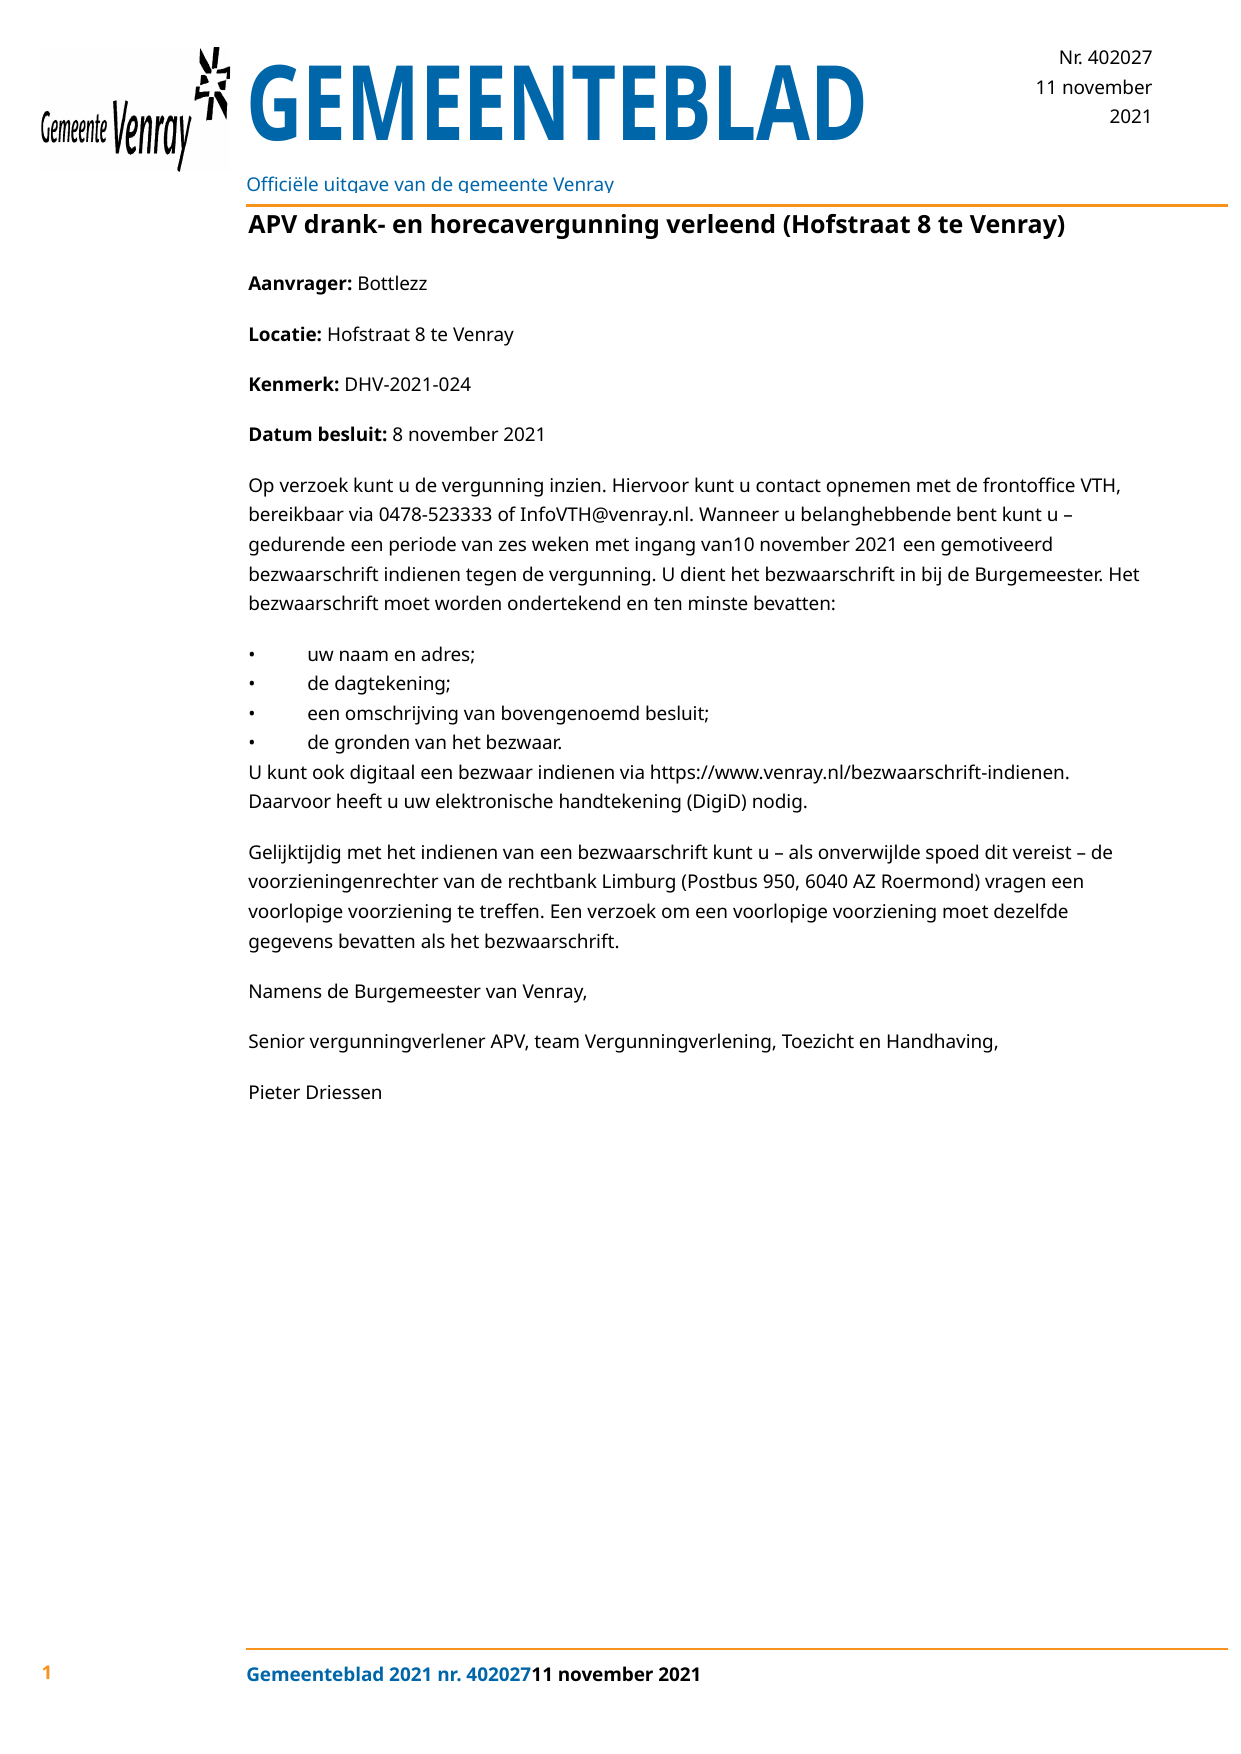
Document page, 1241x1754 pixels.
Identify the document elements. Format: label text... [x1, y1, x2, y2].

text Namens de Burgemeester van Venray, [248, 978, 1152, 1004]
text Senior vergunningverlener APV, team Vergunningverlening, Toezicht en Handhaving, [248, 1029, 1152, 1054]
list een omschrijving van bovengenoemd besluit; [248, 700, 1152, 726]
text Op verzoek kunt u de vergunning inzien. Hiervoor kunt u contact opnemen met de frontoffice VTH, bereikbaar via 0478-523333 of InfoVTH@venray.nl. Wanneer u belanghebbende bent kunt u – gedurende een periode van zes weken met ingang van10 november 2021 een gemotiveerd bezwaarschrift indienen tegen de vergunning. U dient het bezwaarschrift in bij de Burgemeester. Het bezwaarschrift moet worden ondertekend en ten minste bevatten: [248, 472, 1152, 616]
text Gelijktijdig met het indienen van een bezwaarschrift kunt u – als onverwijlde spoed dit vereist – de voorzieningenrechter van de rechtbank Limburg (Postbus 950, 6040 AZ Roermond) vragen een voorlopige voorziening te treffen. Een verzoek om een voorlopige voorziening moet dezelfde gegevens bevatten als het bezwaarschrift. [248, 839, 1152, 953]
picture [41, 47, 231, 172]
text Kenmerk: DHV-2021-024 [248, 371, 1152, 397]
text Datum besluit: 8 november 2021 [248, 422, 1152, 447]
text APV drank- en horecavergunning verleend (Hofstraat 8 te Venray) [248, 207, 1152, 241]
text Pieter Driessen [248, 1079, 1152, 1105]
list de dagtekening; [248, 670, 1152, 696]
text Aanvrager: Bottlezz [248, 270, 1152, 296]
text Locatie: Hofstraat 8 te Venray [248, 321, 1152, 346]
text U kunt ook digitaal een bezwaar indienen via https://www.venray.nl/bezwaarschrift-indienen. Daarvoor heeft u uw elektronische handtekening (DigiD) nodig. [248, 759, 1152, 814]
list uw naam en adres; [248, 641, 1152, 666]
list de gronden van het bezwaar. [248, 729, 1152, 755]
